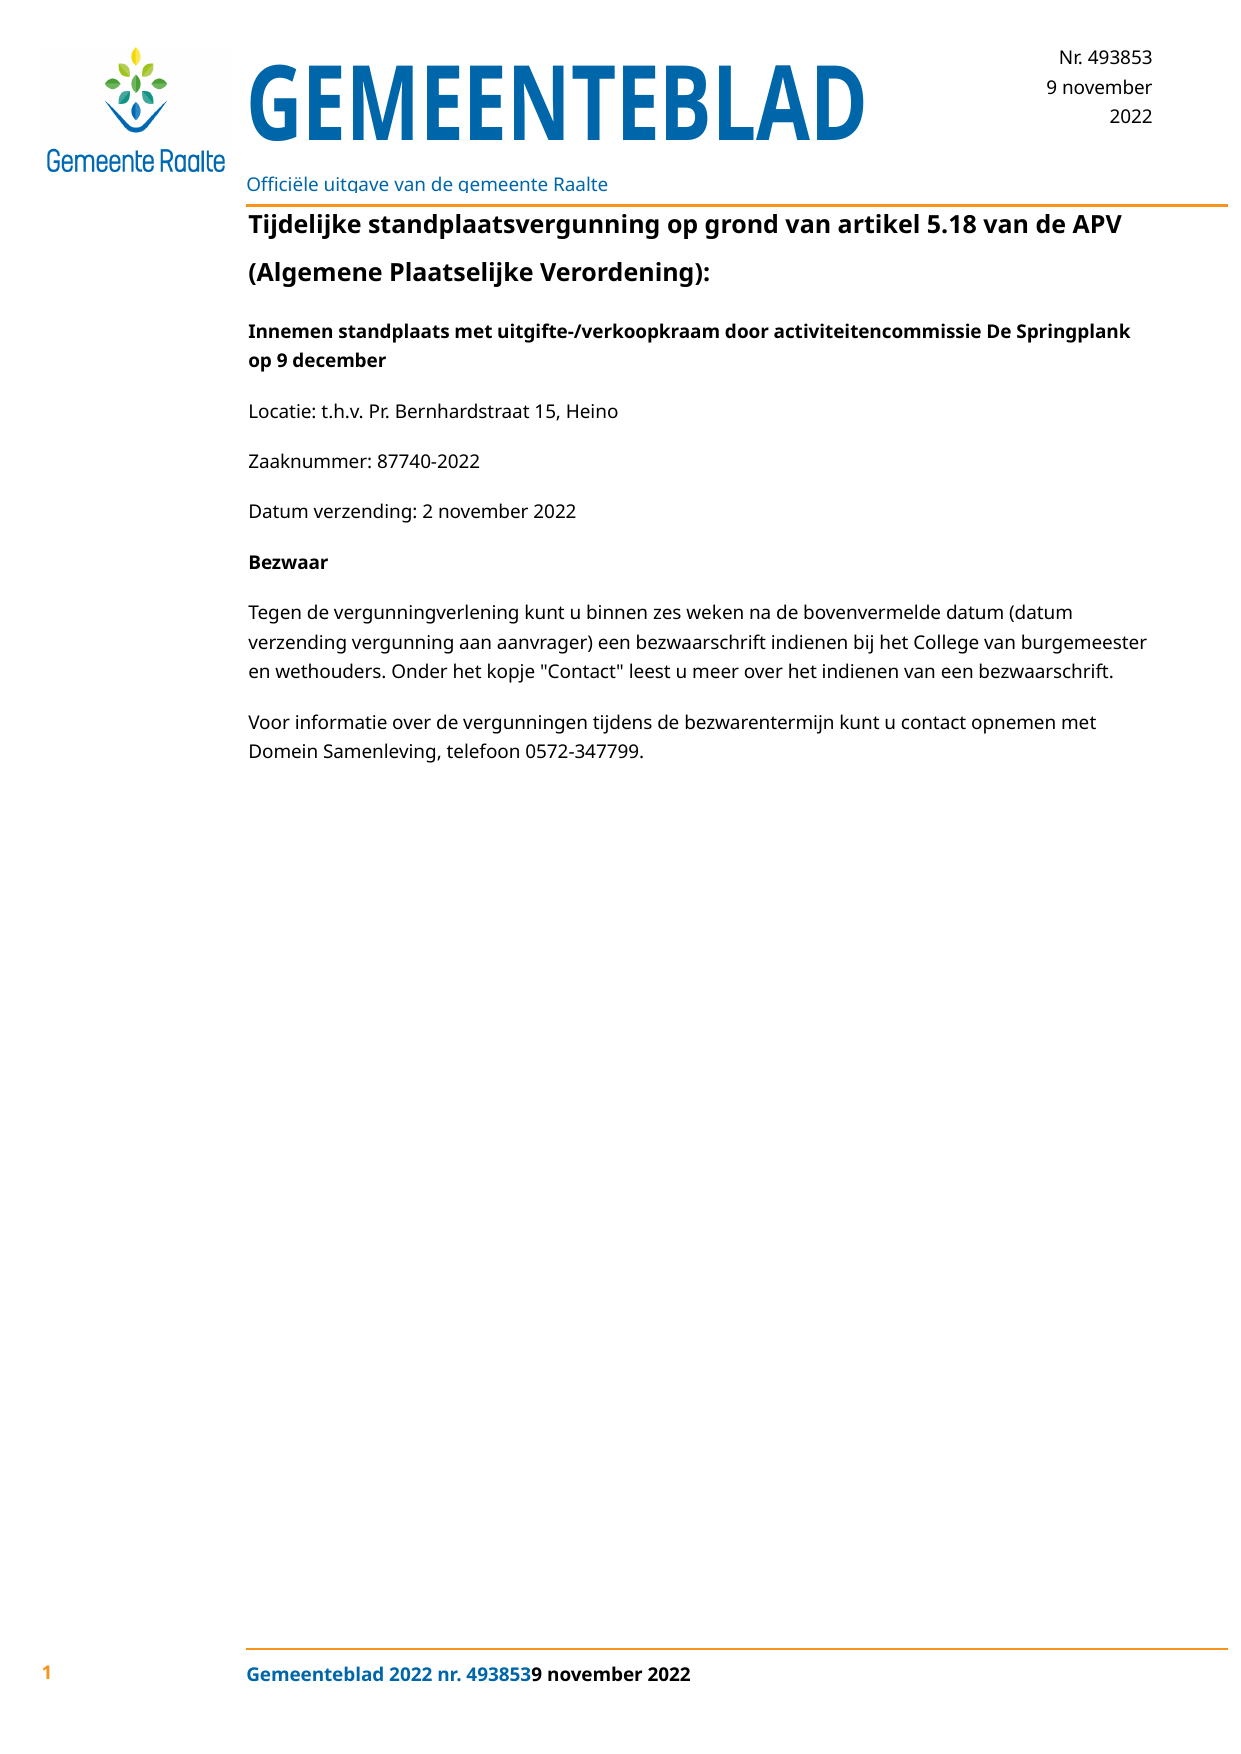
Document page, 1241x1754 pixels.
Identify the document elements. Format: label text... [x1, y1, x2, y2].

text Locatie: t.h.v. Pr. Bernhardstraat 15, Heino [248, 398, 1152, 424]
text Zaaknummer: 87740-2022 [248, 448, 1152, 474]
text Innemen standplaats met uitgifte-/verkoopkraam door activiteitencommissie De Springplank op 9 december [248, 318, 1152, 373]
text Tijdelijke standplaatsvergunning op grond van artikel 5.18 van de APV (Algemene Plaatselijke Verordening): [248, 207, 1152, 288]
text Bezwaar [248, 549, 1152, 575]
text Tegen de vergunningverlening kunt u binnen zes weken na de bovenvermelde datum (datum verzending vergunning aan aanvrager) een bezwaarschrift indienen bij het College van burgemeester en wethouders. Onder het kopje "Contact" leest u meer over het indienen van een bezwaarschrift. [248, 599, 1152, 684]
text Voor informatie over de vergunningen tijdens de bezwarentermijn kunt u contact opnemen met Domein Samenleving, telefoon 0572-347799. [248, 709, 1152, 764]
picture [41, 47, 231, 172]
text Datum verzending: 2 november 2022 [248, 499, 1152, 524]
